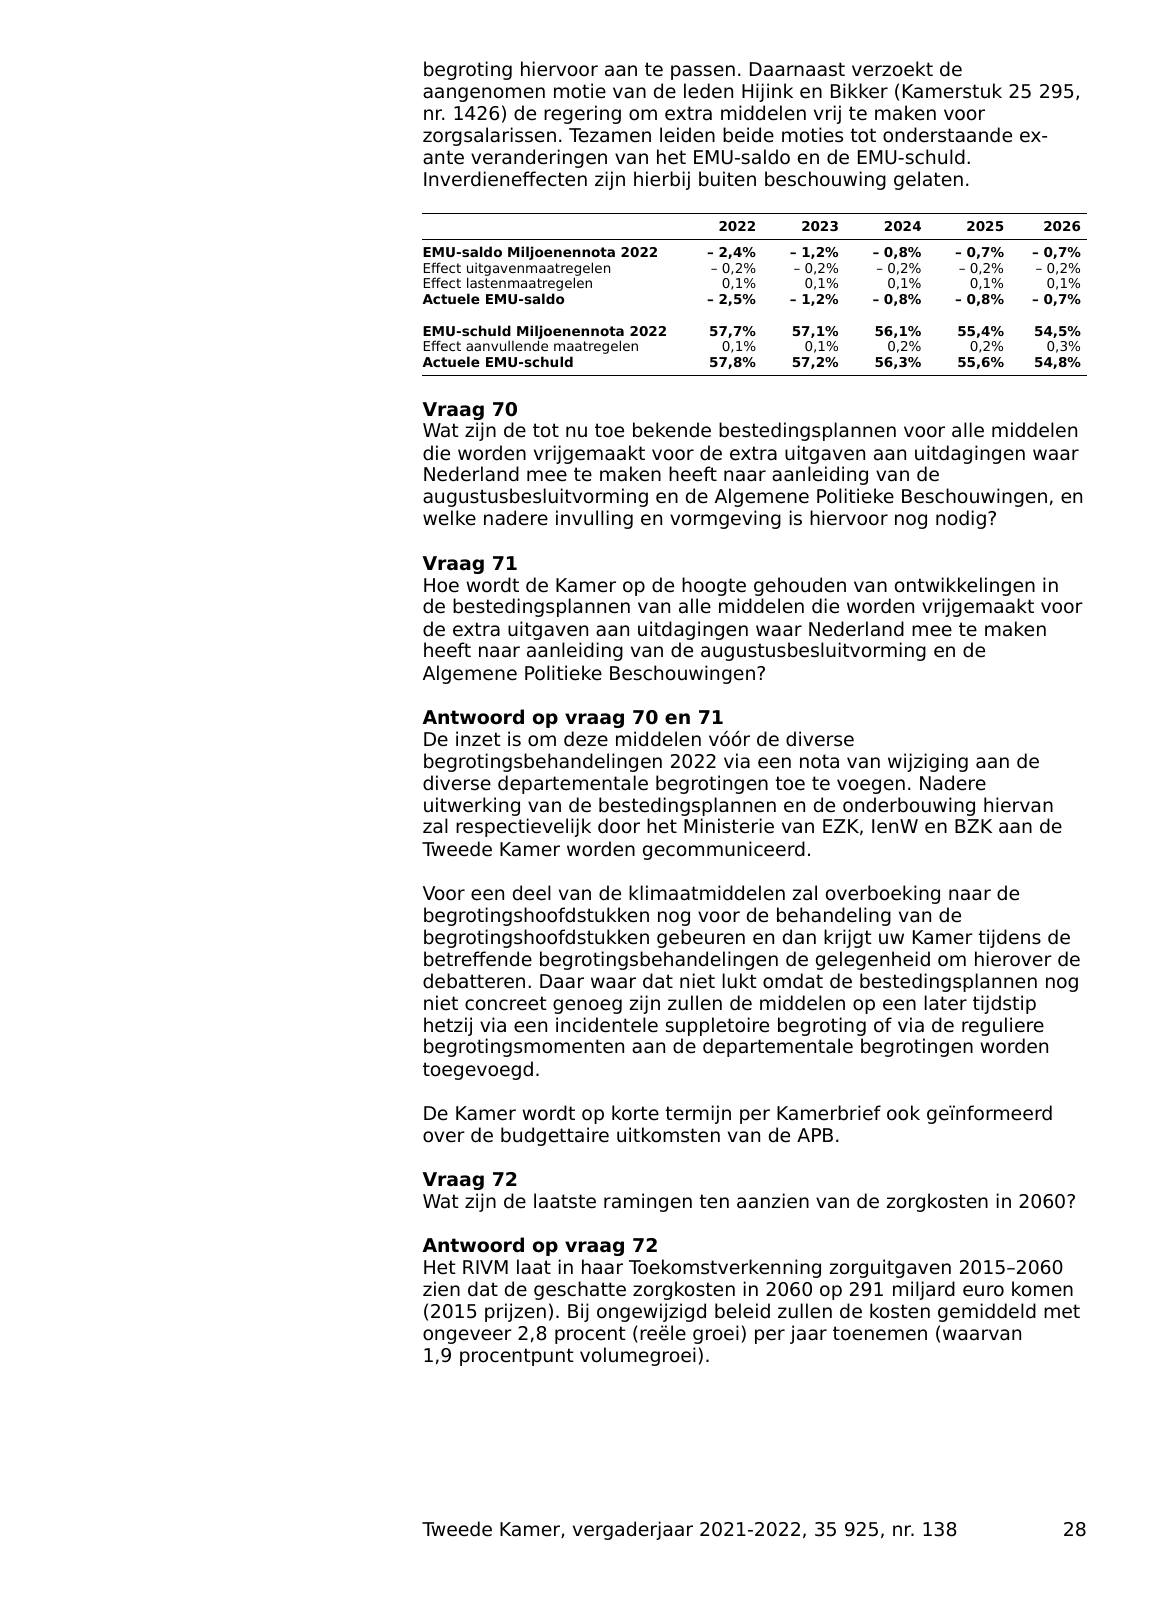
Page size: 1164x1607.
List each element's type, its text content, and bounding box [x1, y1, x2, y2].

table_cell 0,2% [845, 339, 927, 355]
table_cell 57,7% [679, 323, 762, 339]
table_header 2025 [927, 214, 1010, 239]
table_cell 0,1% [762, 276, 844, 292]
table_cell 0,1% [927, 276, 1010, 292]
table_cell 56,3% [845, 355, 927, 375]
table_cell 0,1% [679, 339, 762, 355]
table_cell EMU-saldo Miljoenennota 2022 [422, 240, 679, 260]
text Wat zijn de tot nu toe bekende bestedingsplannen voor alle middelen die worden vrijgemaakt voor de extra uitgaven aan uitdagingen waar Nederland mee te maken heeft naar aanleiding van de augustusbesluitvorming en de Algemene Politieke Beschouwingen, en welke nadere invulling en vormgeving is hiervoor nog nodig? [422, 420, 1087, 530]
table_header [422, 214, 679, 239]
table_cell Effect uitgavenmaatregelen [422, 260, 679, 276]
table_cell Actuele EMU-saldo [422, 292, 679, 308]
table_cell – 1,2% [762, 292, 844, 308]
table_cell 57,8% [679, 355, 762, 375]
table_cell – 0,7% [1010, 240, 1087, 260]
text De Kamer wordt op korte termijn per Kamerbrief ook geïnformeerd over de budgettaire uitkomsten van de APB. [422, 1103, 1087, 1147]
table_cell 54,8% [1010, 355, 1087, 375]
table_cell [845, 308, 927, 323]
subtitle Vraag 71 [422, 552, 1087, 574]
table_cell [927, 308, 1010, 323]
text begroting hiervoor aan te passen. Daarnaast verzoekt de aangenomen motie van de leden Hijink en Bikker (Kamerstuk 25 295, nr. 1426) de regering om extra middelen vrij te maken voor zorgsalarissen. Tezamen leiden beide moties tot onderstaande ex-ante veranderingen van het EMU-saldo en de EMU-schuld. Inverdieneffecten zijn hierbij buiten beschouwing gelaten. [422, 59, 1087, 191]
table_cell [1010, 308, 1087, 323]
table_cell 54,5% [1010, 323, 1087, 339]
table_cell – 0,2% [927, 260, 1010, 276]
table_cell – 0,7% [1010, 292, 1087, 308]
table_cell 55,4% [927, 323, 1010, 339]
text Voor een deel van de klimaatmiddelen zal overboeking naar de begrotingshoofdstukken nog voor de behandeling van de begrotingshoofdstukken gebeuren en dan krijgt uw Kamer tijdens de betreffende begrotingsbehandelingen de gelegenheid om hierover de debatteren. Daar waar dat niet lukt omdat de bestedingsplannen nog niet concreet genoeg zijn zullen de middelen op een later tijdstip hetzij via een incidentele suppletoire begroting of via de reguliere begrotingsmomenten aan de departementale begrotingen worden toegevoegd. [422, 883, 1087, 1080]
table_cell 0,1% [845, 276, 927, 292]
table_header 2023 [762, 214, 844, 239]
table_cell 57,1% [762, 323, 844, 339]
table_cell – 2,4% [679, 240, 762, 260]
table_cell – 1,2% [762, 240, 844, 260]
table_cell 56,1% [845, 323, 927, 339]
table_header 2024 [845, 214, 927, 239]
table_cell 55,6% [927, 355, 1010, 375]
table_cell – 0,2% [679, 260, 762, 276]
text Het RIVM laat in haar Toekomstverkenning zorguitgaven 2015–2060 zien dat de geschatte zorgkosten in 2060 op 291 miljard euro komen (2015 prijzen). Bij ongewijzigd beleid zullen de kosten gemiddeld met ongeveer 2,8 procent (reële groei) per jaar toenemen (waarvan 1,9 procentpunt volumegroei). [422, 1257, 1087, 1367]
table_cell 0,2% [927, 339, 1010, 355]
table_cell 0,1% [762, 339, 844, 355]
table_cell – 0,2% [845, 260, 927, 276]
table_cell 57,2% [762, 355, 844, 375]
table_header 2026 [1010, 214, 1087, 239]
subtitle Vraag 72 [422, 1169, 1087, 1191]
table_cell – 0,2% [762, 260, 844, 276]
text De inzet is om deze middelen vóór de diverse begrotingsbehandelingen 2022 via een nota van wijziging aan de diverse departementale begrotingen toe te voegen. Nadere uitwerking van de bestedingsplannen en de onderbouwing hiervan zal respectievelijk door het Ministerie van EZK, IenW en BZK aan de Tweede Kamer worden gecommuniceerd. [422, 728, 1087, 860]
table_header 2022 [679, 214, 762, 239]
table_cell [762, 308, 844, 323]
table_cell Actuele EMU-schuld [422, 355, 679, 375]
text Wat zijn de laatste ramingen ten aanzien van de zorgkosten in 2060? [422, 1191, 1087, 1213]
text Hoe wordt de Kamer op de hoogte gehouden van ontwikkelingen in de bestedingsplannen van alle middelen die worden vrijgemaakt voor de extra uitgaven aan uitdagingen waar Nederland mee te maken heeft naar aanleiding van de augustusbesluitvorming en de Algemene Politieke Beschouwingen? [422, 574, 1087, 684]
table_cell [422, 308, 679, 323]
table_cell – 0,8% [845, 292, 927, 308]
table_cell EMU-schuld Miljoenennota 2022 [422, 323, 679, 339]
table_cell 0,1% [1010, 276, 1087, 292]
table_cell 0,1% [679, 276, 762, 292]
subtitle Antwoord op vraag 70 en 71 [422, 707, 1087, 728]
table_cell Effect lastenmaatregelen [422, 276, 679, 292]
table_cell – 0,8% [845, 240, 927, 260]
subtitle Antwoord op vraag 72 [422, 1235, 1087, 1257]
table_cell 0,3% [1010, 339, 1087, 355]
table_cell – 2,5% [679, 292, 762, 308]
table_cell – 0,8% [927, 292, 1010, 308]
table_cell – 0,2% [1010, 260, 1087, 276]
table_cell – 0,7% [927, 240, 1010, 260]
table_cell [679, 308, 762, 323]
table_cell Effect aanvullende maatregelen [422, 339, 679, 355]
subtitle Vraag 70 [422, 398, 1087, 420]
